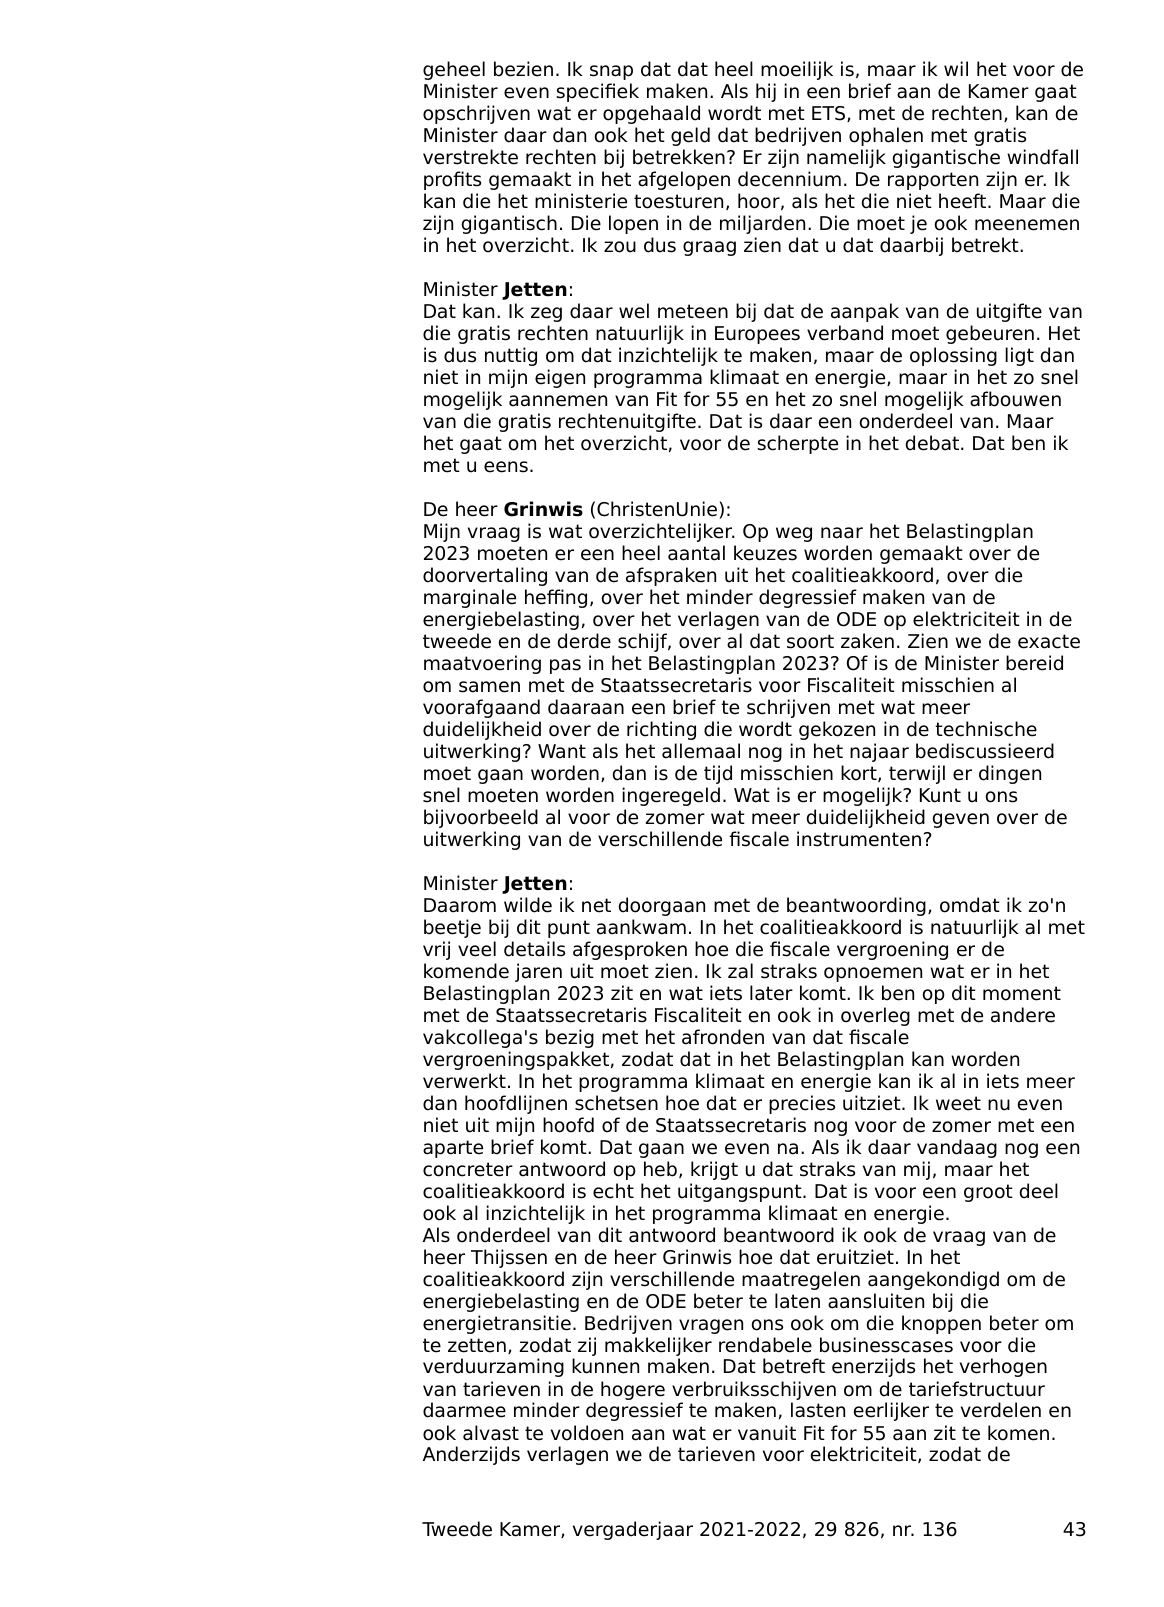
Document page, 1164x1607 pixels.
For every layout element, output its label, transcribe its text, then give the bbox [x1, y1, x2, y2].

text Dat kan. Ik zeg daar wel meteen bij dat de aanpak van de uitgifte van die gratis rechten natuurlijk in Europees verband moet gebeuren. Het is dus nuttig om dat inzichtelijk te maken, maar de oplossing ligt dan niet in mijn eigen programma klimaat en energie, maar in het zo snel mogelijk aannemen van Fit for 55 en het zo snel mogelijk afbouwen van die gratis rechtenuitgifte. Dat is daar een onderdeel van. Maar het gaat om het overzicht, voor de scherpte in het debat. Dat ben ik met u eens. [422, 301, 1087, 477]
text geheel bezien. Ik snap dat dat heel moeilijk is, maar ik wil het voor de Minister even specifiek maken. Als hij in een brief aan de Kamer gaat opschrijven wat er opgehaald wordt met ETS, met de rechten, kan de Minister daar dan ook het geld dat bedrijven ophalen met gratis verstrekte rechten bij betrekken? Er zijn namelijk gigantische windfall profits gemaakt in het afgelopen decennium. De rapporten zijn er. Ik kan die het ministerie toesturen, hoor, als het die niet heeft. Maar die zijn gigantisch. Die lopen in de miljarden. Die moet je ook meenemen in het overzicht. Ik zou dus graag zien dat u dat daarbij betrekt. [422, 59, 1087, 257]
text Mijn vraag is wat overzichtelijker. Op weg naar het Belastingplan 2023 moeten er een heel aantal keuzes worden gemaakt over de doorvertaling van de afspraken uit het coalitieakkoord, over die marginale heffing, over het minder degressief maken van de energiebelasting, over het verlagen van de ODE op elektriciteit in de tweede en de derde schijf, over al dat soort zaken. Zien we de exacte maatvoering pas in het Belastingplan 2023? Of is de Minister bereid om samen met de Staatssecretaris voor Fiscaliteit misschien al voorafgaand daaraan een brief te schrijven met wat meer duidelijkheid over de richting die wordt gekozen in de technische uitwerking? Want als het allemaal nog in het najaar bediscussieerd moet gaan worden, dan is de tijd misschien kort, terwijl er dingen snel moeten worden ingeregeld. Wat is er mogelijk? Kunt u ons bijvoorbeeld al voor de zomer wat meer duidelijkheid geven over de uitwerking van de verschillende fiscale instrumenten? [422, 521, 1087, 851]
text Minister Jetten: [422, 279, 1087, 301]
text Daarom wilde ik net doorgaan met de beantwoording, omdat ik zo'n beetje bij dit punt aankwam. In het coalitieakkoord is natuurlijk al met vrij veel details afgesproken hoe die fiscale vergroening er de komende jaren uit moet zien. Ik zal straks opnoemen wat er in het Belastingplan 2023 zit en wat iets later komt. Ik ben op dit moment met de Staatssecretaris Fiscaliteit en ook in overleg met de andere vakcollega's bezig met het afronden van dat fiscale vergroeningspakket, zodat dat in het Belastingplan kan worden verwerkt. In het programma klimaat en energie kan ik al in iets meer dan hoofdlijnen schetsen hoe dat er precies uitziet. Ik weet nu even niet uit mijn hoofd of de Staatssecretaris nog voor de zomer met een aparte brief komt. Dat gaan we even na. Als ik daar vandaag nog een concreter antwoord op heb, krijgt u dat straks van mij, maar het coalitieakkoord is echt het uitgangspunt. Dat is voor een groot deel ook al inzichtelijk in het programma klimaat en energie. [422, 895, 1087, 1224]
text Als onderdeel van dit antwoord beantwoord ik ook de vraag van de heer Thijssen en de heer Grinwis hoe dat eruitziet. In het coalitieakkoord zijn verschillende maatregelen aangekondigd om de energiebelasting en de ODE beter te laten aansluiten bij die energietransitie. Bedrijven vragen ons ook om die knoppen beter om te zetten, zodat zij makkelijker rendabele businesscases voor die verduurzaming kunnen maken. Dat betreft enerzijds het verhogen van tarieven in de hogere verbruiksschijven om de tariefstructuur daarmee minder degressief te maken, lasten eerlijker te verdelen en ook alvast te voldoen aan wat er vanuit Fit for 55 aan zit te komen. Anderzijds verlagen we de tarieven voor elektriciteit, zodat de [422, 1224, 1087, 1466]
text De heer Grinwis (ChristenUnie): [422, 499, 1087, 521]
text Minister Jetten: [422, 873, 1087, 895]
